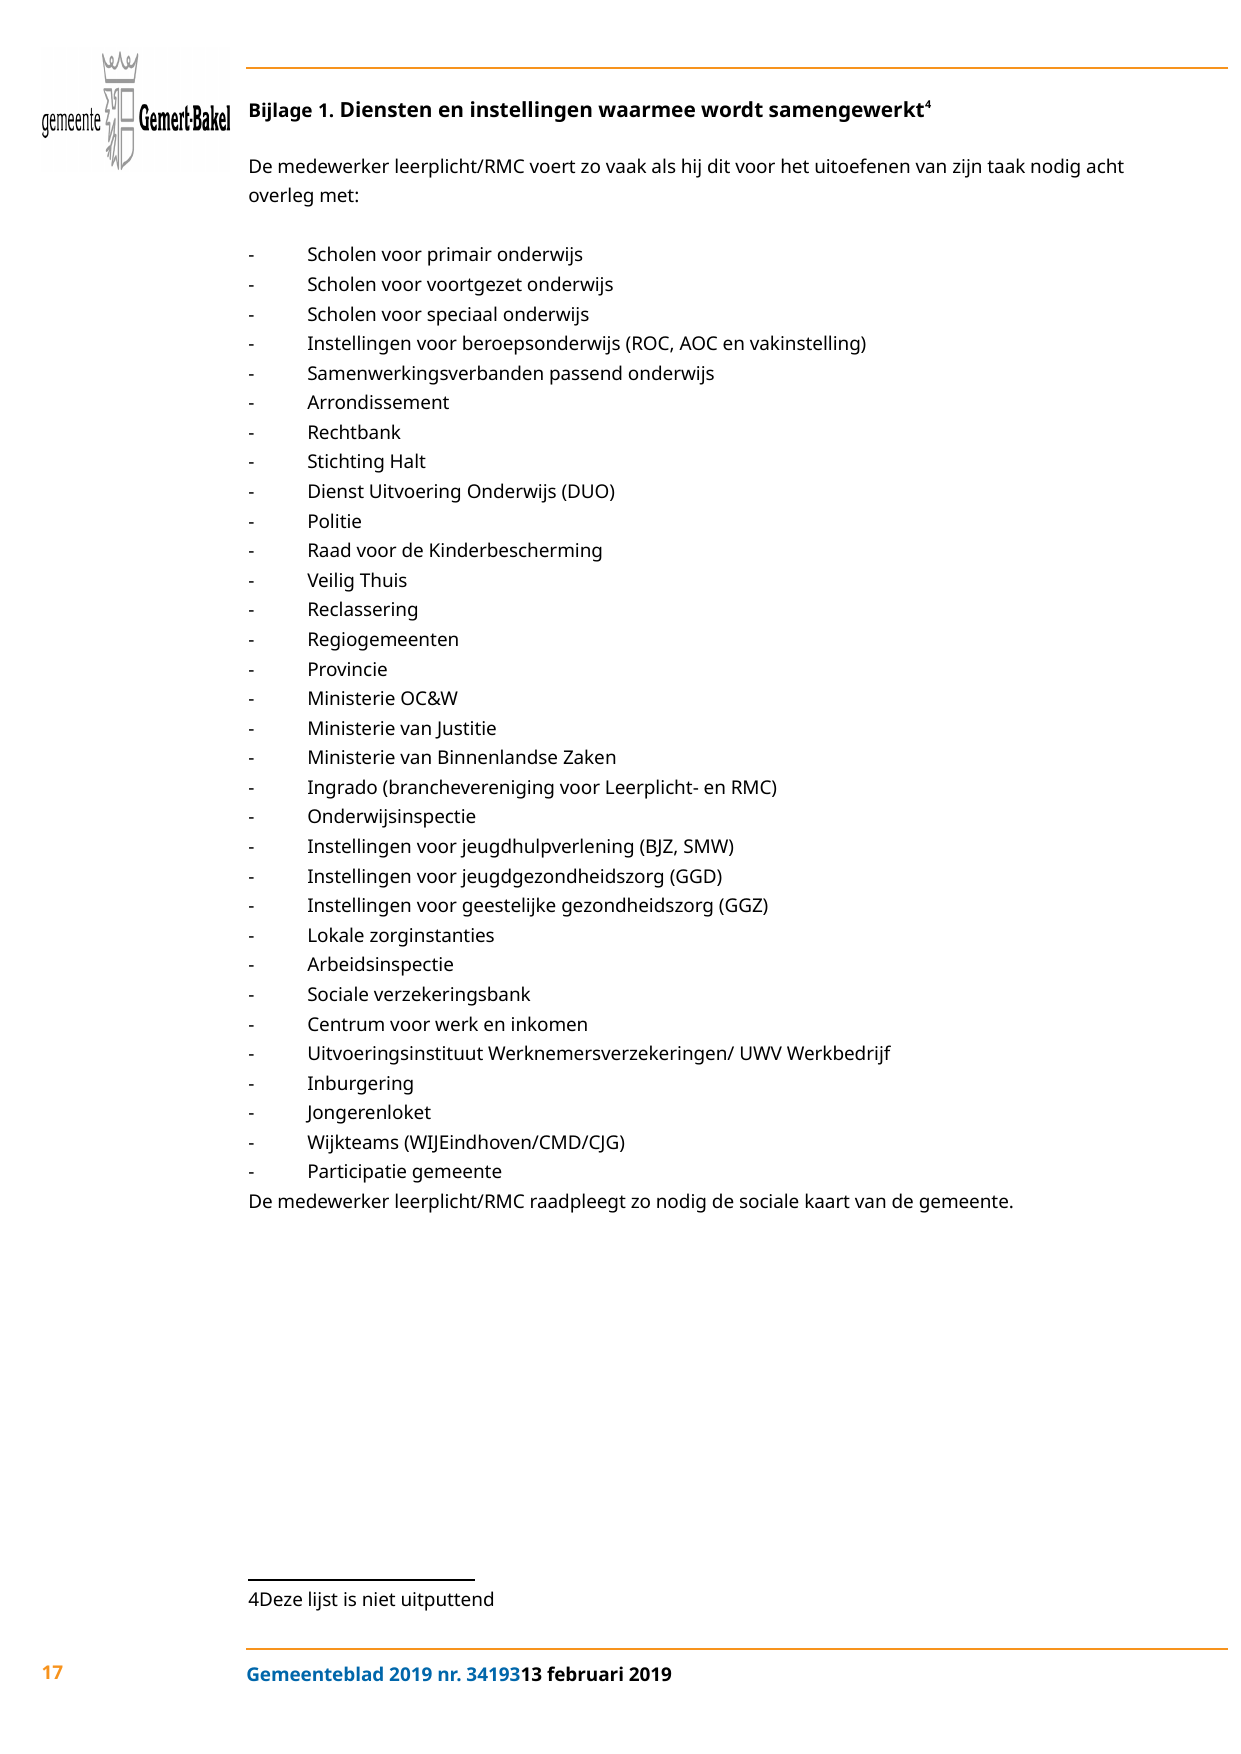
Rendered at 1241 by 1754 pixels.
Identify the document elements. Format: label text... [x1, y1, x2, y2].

list Instellingen voor beroepsonderwijs (ROC, AOC en vakinstelling) [248, 330, 1152, 356]
list Instellingen voor geestelijke gezondheidszorg (GGZ) [248, 892, 1152, 918]
list Arrondissement [248, 389, 1152, 415]
list Participatie gemeente [248, 1159, 1152, 1184]
list Sociale verzekeringsbank [248, 981, 1152, 1007]
list Ministerie OC&W [248, 685, 1152, 711]
list Inburgering [248, 1070, 1152, 1096]
list Veilig Thuis [248, 567, 1152, 593]
list Ministerie van Justitie [248, 715, 1152, 741]
list Arbeidsinspectie [248, 952, 1152, 977]
list Scholen voor voortgezet onderwijs [248, 271, 1152, 297]
list Uitvoeringsinstituut Werknemersverzekeringen/ UWV Werkbedrijf [248, 1040, 1152, 1066]
list Jongerenloket [248, 1099, 1152, 1125]
list Onderwijsinspectie [248, 804, 1152, 829]
list Provincie [248, 656, 1152, 682]
list Rechtbank [248, 419, 1152, 445]
list Stichting Halt [248, 449, 1152, 474]
list Instellingen voor jeugdgezondheidszorg (GGD) [248, 863, 1152, 889]
picture [41, 47, 231, 172]
list Ministerie van Binnenlandse Zaken [248, 744, 1152, 770]
text Deze lijst is niet uitputtend [248, 1586, 1152, 1612]
list Lokale zorginstanties [248, 922, 1152, 948]
text De medewerker leerplicht/RMC voert zo vaak als hij dit voor het uitoefenen van zijn taak nodig acht overleg met: [248, 153, 1152, 208]
list Scholen voor speciaal onderwijs [248, 301, 1152, 327]
list Wijkteams (WIJEindhoven/CMD/CJG) [248, 1129, 1152, 1155]
list Raad voor de Kinderbescherming [248, 537, 1152, 563]
list Ingrado (branchevereniging voor Leerplicht- en RMC) [248, 774, 1152, 800]
list Samenwerkingsverbanden passend onderwijs [248, 360, 1152, 386]
list Scholen voor primair onderwijs [248, 242, 1152, 267]
text Bijlage 1. Diensten en instellingen waarmee wordt samengewerkt [248, 95, 1152, 123]
list Dienst Uitvoering Onderwijs (DUO) [248, 478, 1152, 504]
list Centrum voor werk en inkomen [248, 1011, 1152, 1037]
text De medewerker leerplicht/RMC raadpleegt zo nodig de sociale kaart van de gemeente. [248, 1188, 1152, 1214]
list Politie [248, 508, 1152, 534]
list Regiogemeenten [248, 626, 1152, 652]
list Reclassering [248, 597, 1152, 622]
list Instellingen voor jeugdhulpverlening (BJZ, SMW) [248, 833, 1152, 859]
